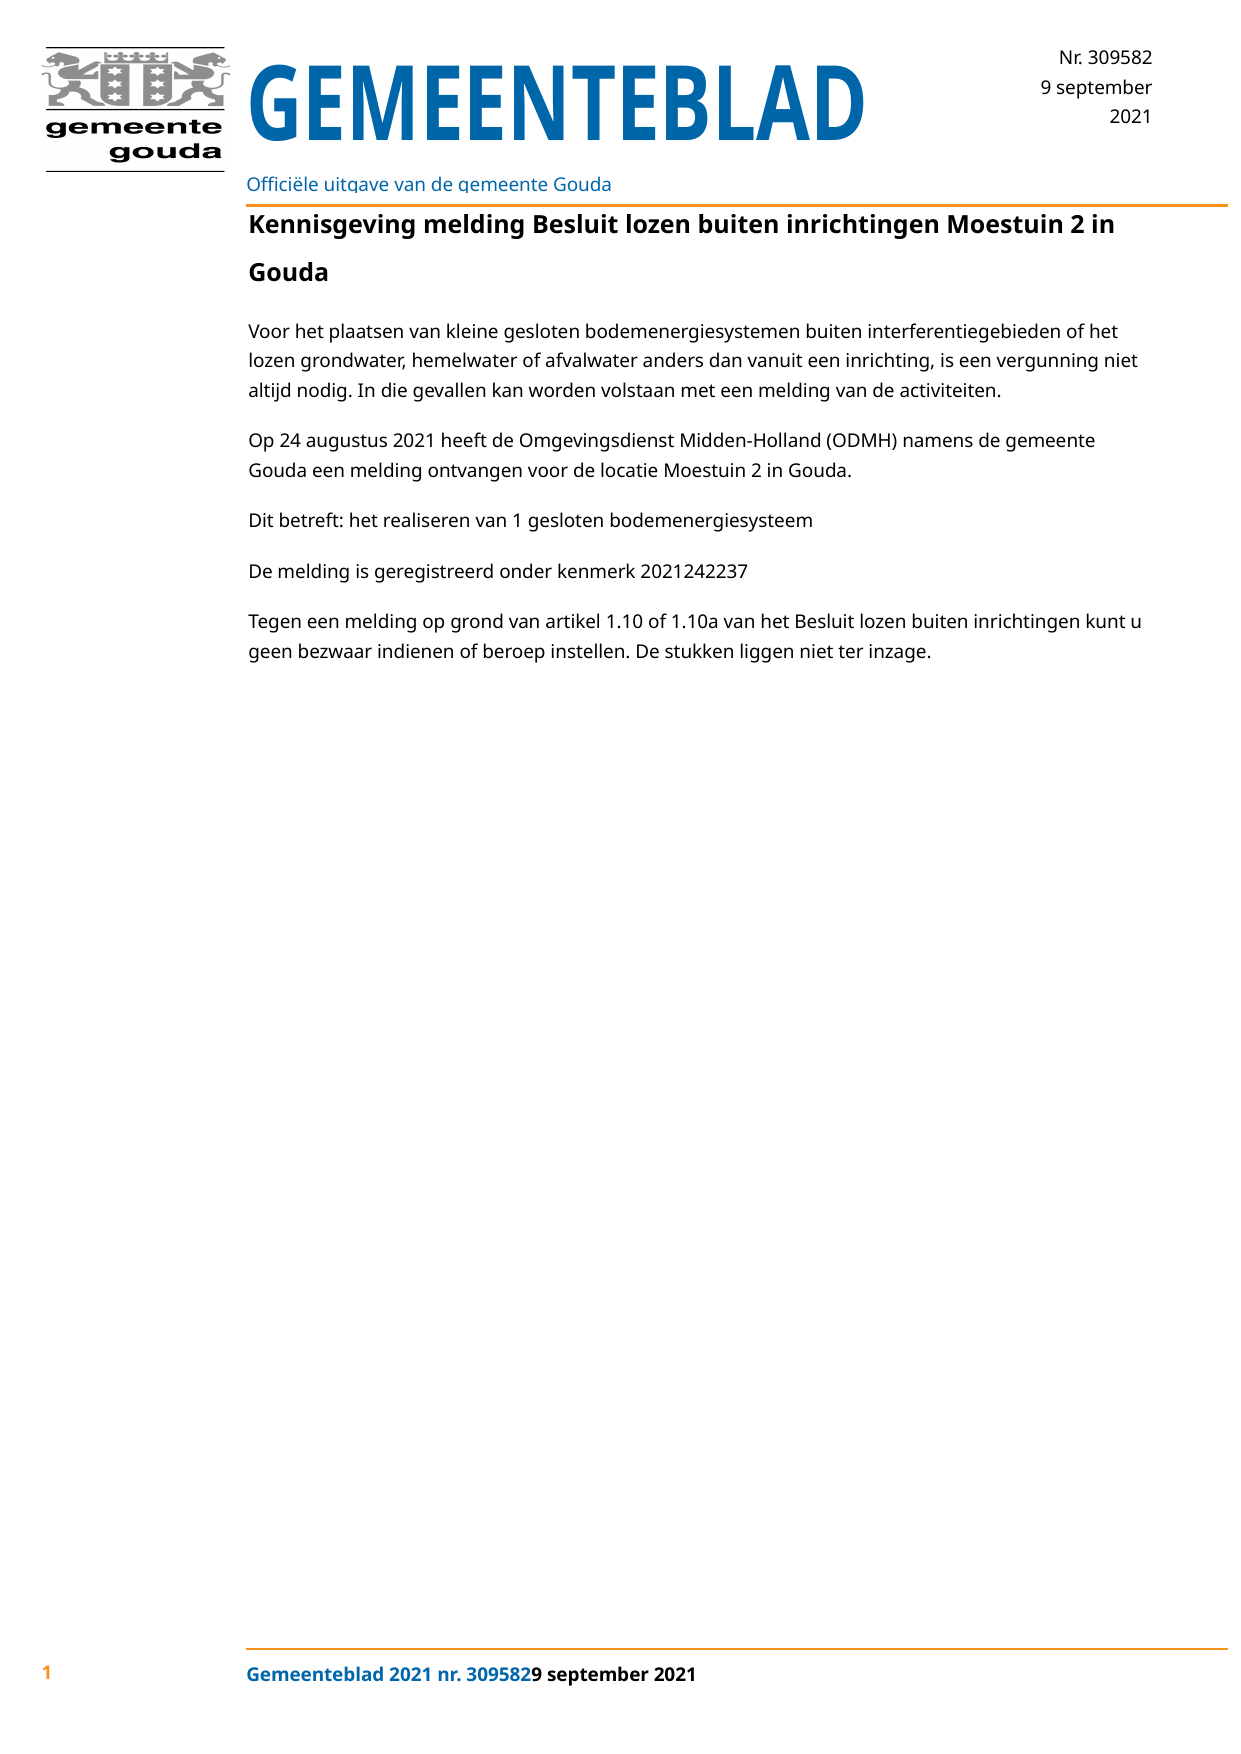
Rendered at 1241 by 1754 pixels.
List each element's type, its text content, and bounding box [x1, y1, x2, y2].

picture [41, 47, 231, 172]
text Op 24 augustus 2021 heeft de Omgevingsdienst Midden-Holland (ODMH) namens de gemeente Gouda een melding ontvangen voor de locatie Moestuin 2 in Gouda. [248, 427, 1152, 483]
text Dit betreft: het realiseren van 1 gesloten bodemenergiesysteem [248, 507, 1152, 533]
text De melding is geregistreerd onder kenmerk 2021242237 [248, 558, 1152, 584]
text Voor het plaatsen van kleine gesloten bodemenergiesystemen buiten interferentiegebieden of het lozen grondwater, hemelwater of afvalwater anders dan vanuit een inrichting, is een vergunning niet altijd nodig. In die gevallen kan worden volstaan met een melding van de activiteiten. [248, 318, 1152, 403]
text Kennisgeving melding Besluit lozen buiten inrichtingen Moestuin 2 in Gouda [248, 207, 1152, 288]
text Tegen een melding op grond van artikel 1.10 of 1.10a van het Besluit lozen buiten inrichtingen kunt u geen bezwaar indienen of beroep instellen. De stukken liggen niet ter inzage. [248, 608, 1152, 664]
